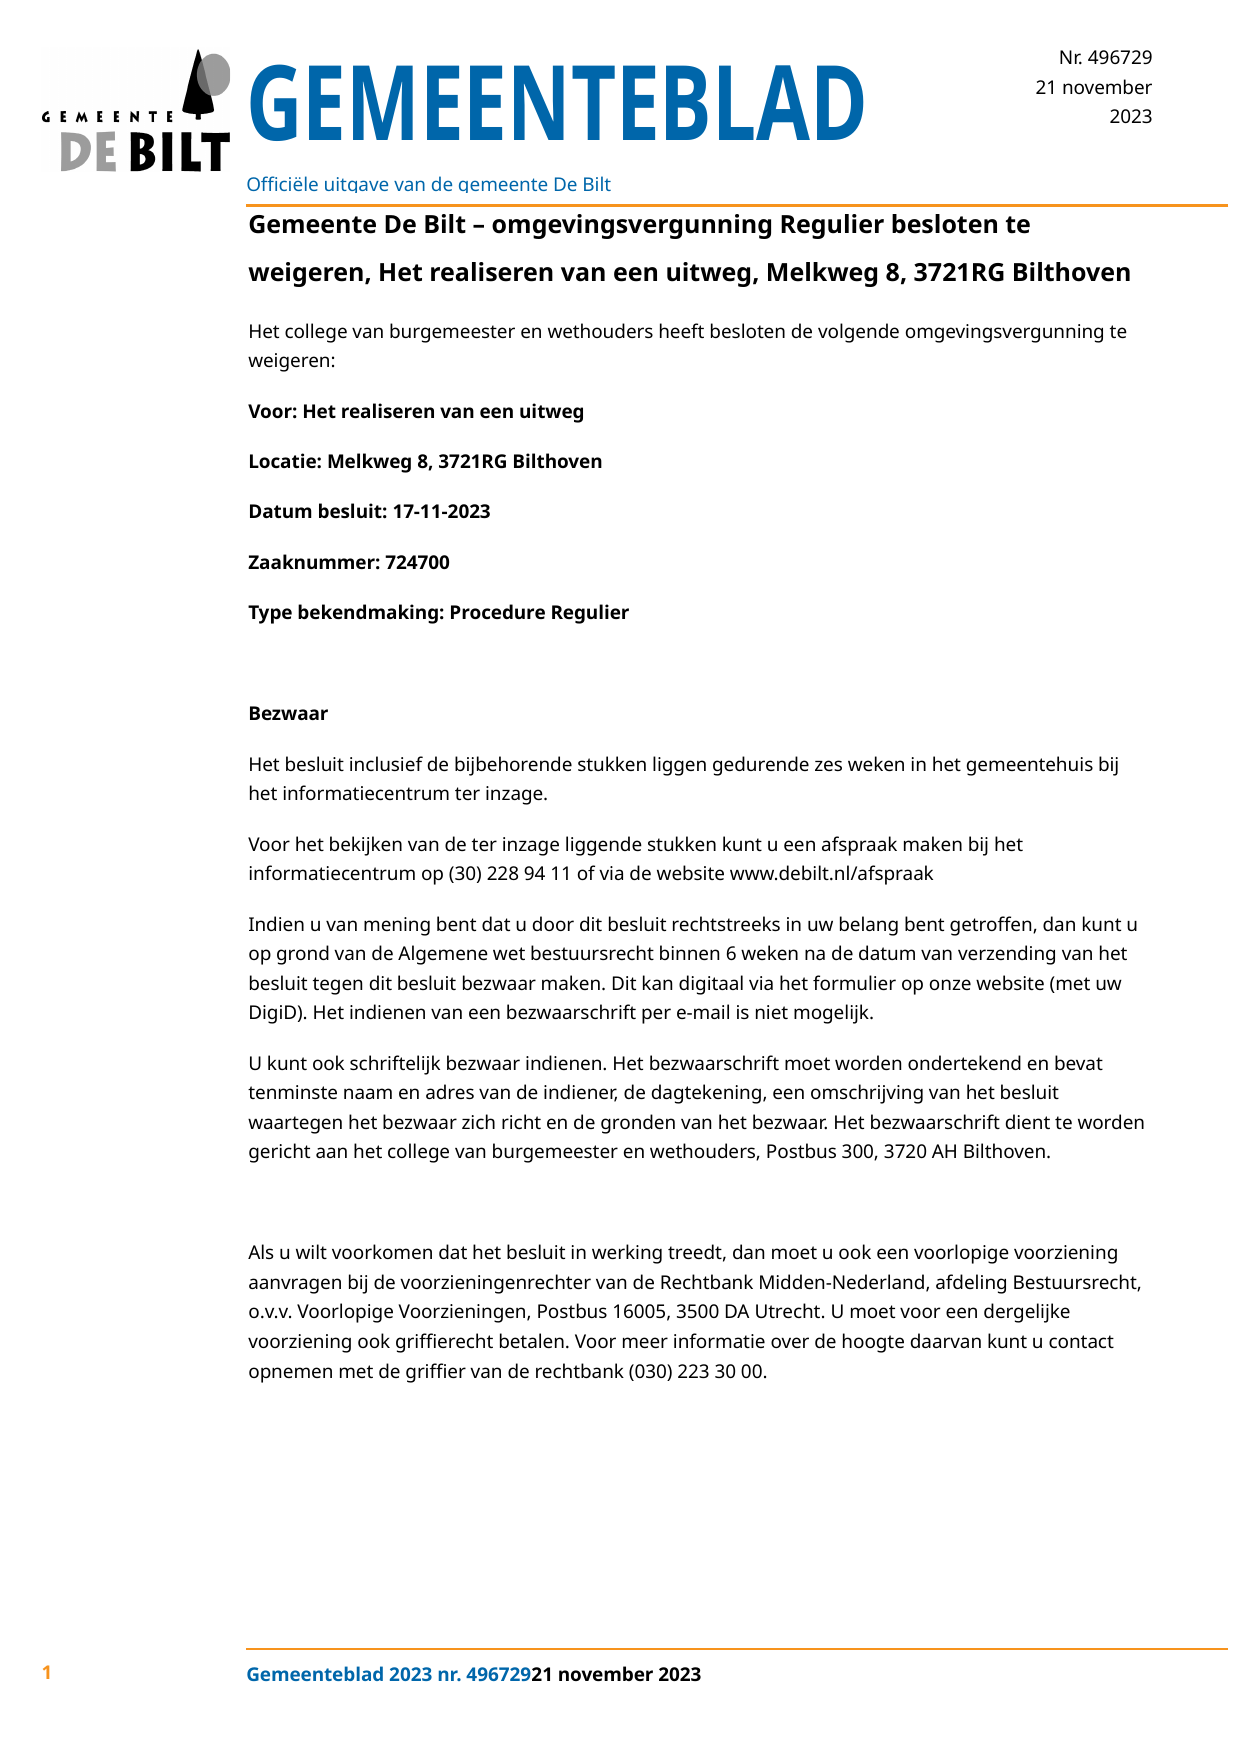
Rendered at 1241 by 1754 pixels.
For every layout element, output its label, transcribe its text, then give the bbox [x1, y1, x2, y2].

text Voor het bekijken van de ter inzage liggende stukken kunt u een afspraak maken bij het informatiecentrum op (30) 228 94 11 of via de website www.debilt.nl/afspraak [248, 831, 1152, 886]
text Datum besluit: 17-11-2023 [248, 499, 1152, 524]
picture [41, 47, 231, 172]
text Het besluit inclusief de bijbehorende stukken liggen gedurende zes weken in het gemeentehuis bij het informatiecentrum ter inzage. [248, 751, 1152, 806]
text Als u wilt voorkomen dat het besluit in werking treedt, dan moet u ook een voorlopige voorziening aanvragen bij de voorzieningenrechter van de Rechtbank Midden-Nederland, afdeling Bestuursrecht, o.v.v. Voorlopige Voorzieningen, Postbus 16005, 3500 DA Utrecht. U moet voor een dergelijke voorziening ook griffierecht betalen. Voor meer informatie over de hoogte daarvan kunt u contact opnemen met de griffier van de rechtbank (030) 223 30 00. [248, 1239, 1152, 1384]
text Het college van burgemeester en wethouders heeft besloten de volgende omgevingsvergunning te weigeren: [248, 318, 1152, 373]
text Locatie: Melkweg 8, 3721RG Bilthoven [248, 448, 1152, 474]
text Voor: Het realiseren van een uitweg [248, 398, 1152, 424]
text Bezwaar [248, 700, 1152, 726]
text Indien u van mening bent dat u door dit besluit rechtstreeks in uw belang bent getroffen, dan kunt u op grond van de Algemene wet bestuursrecht binnen 6 weken na de datum van verzending van het besluit tegen dit besluit bezwaar maken. Dit kan digitaal via het formulier op onze website (met uw DigiD). Het indienen van een bezwaarschrift per e-mail is niet mogelijk. [248, 911, 1152, 1025]
text Type bekendmaking: Procedure Regulier [248, 599, 1152, 625]
text Zaaknummer: 724700 [248, 549, 1152, 575]
text U kunt ook schriftelijk bezwaar indienen. Het bezwaarschrift moet worden ondertekend en bevat tenminste naam en adres van de indiener, de dagtekening, een omschrijving van het besluit waartegen het bezwaar zich richt en de gronden van het bezwaar. Het bezwaarschrift dient te worden gericht aan het college van burgemeester en wethouders, Postbus 300, 3720 AH Bilthoven. [248, 1050, 1152, 1164]
text Gemeente De Bilt – omgevingsvergunning Regulier besloten te weigeren, Het realiseren van een uitweg, Melkweg 8, 3721RG Bilthoven [248, 207, 1152, 288]
